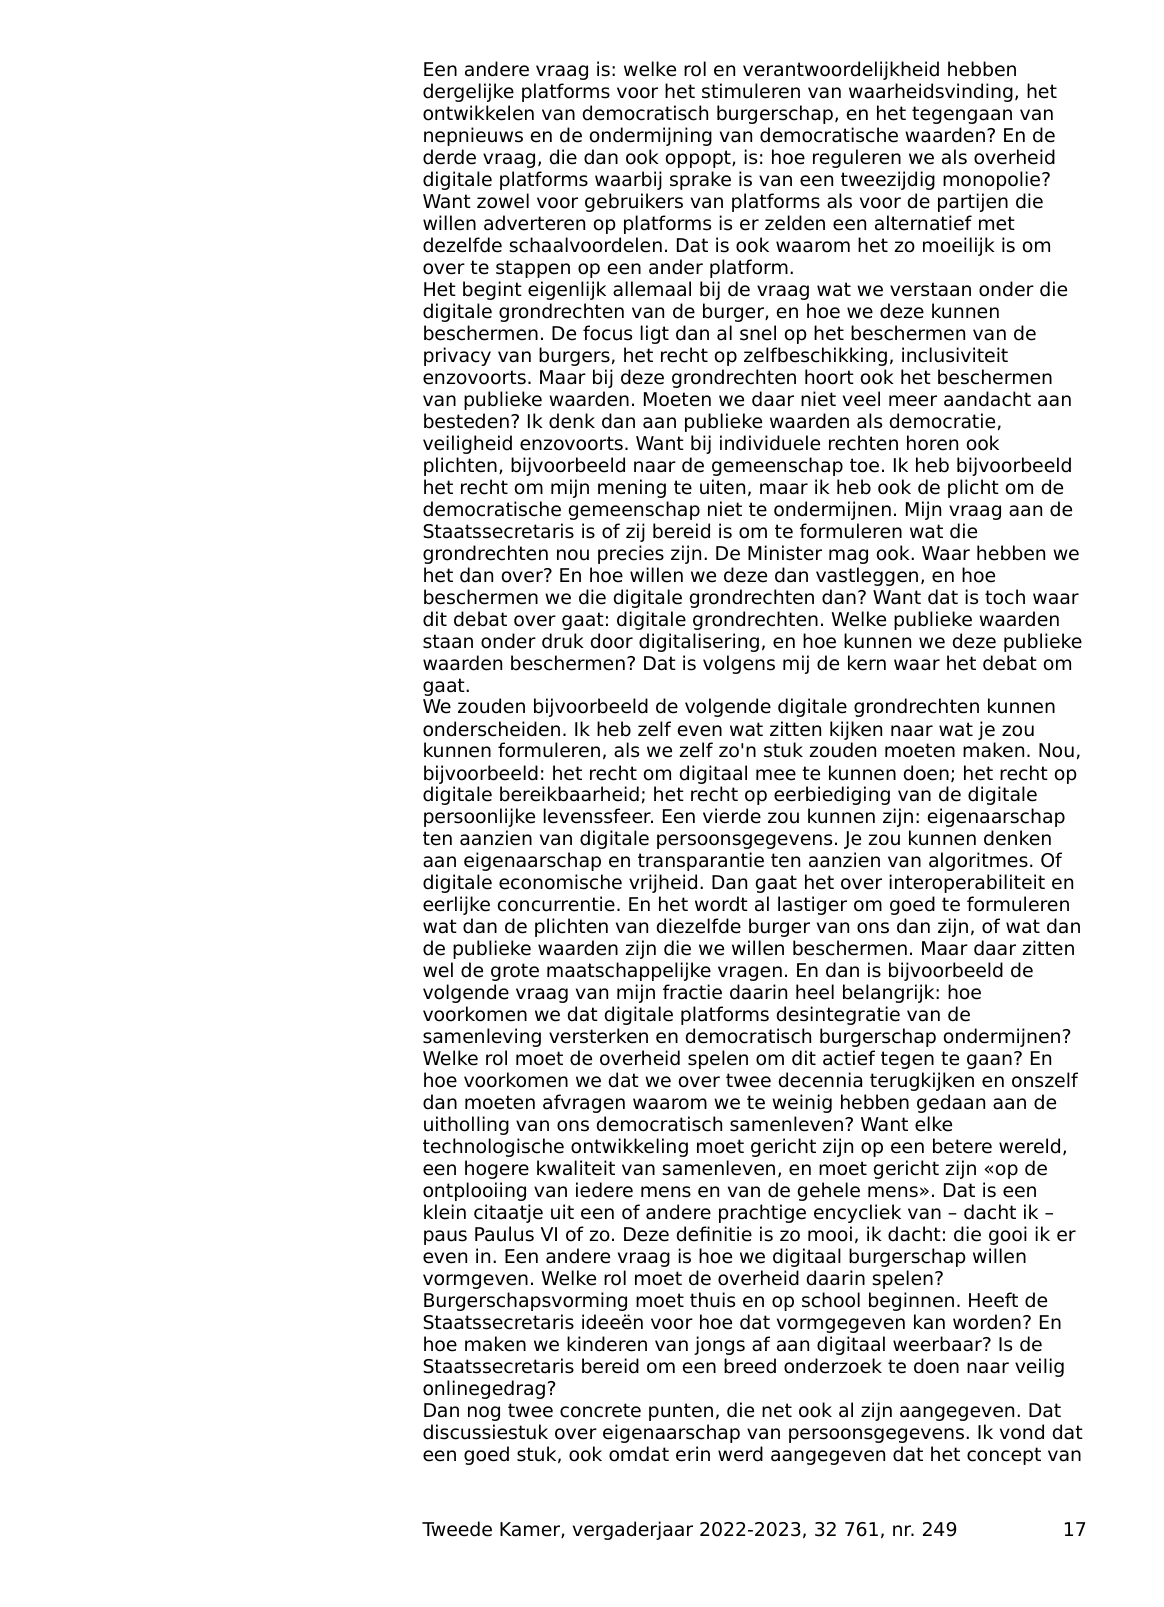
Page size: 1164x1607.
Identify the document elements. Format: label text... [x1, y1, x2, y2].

text Het begint eigenlijk allemaal bij de vraag wat we verstaan onder die digitale grondrechten van de burger, en hoe we deze kunnen beschermen. De focus ligt dan al snel op het beschermen van de privacy van burgers, het recht op zelfbeschikking, inclusiviteit enzovoorts. Maar bij deze grondrechten hoort ook het beschermen van publieke waarden. Moeten we daar niet veel meer aandacht aan besteden? Ik denk dan aan publieke waarden als democratie, veiligheid enzovoorts. Want bij individuele rechten horen ook plichten, bijvoorbeeld naar de gemeenschap toe. Ik heb bijvoorbeeld het recht om mijn mening te uiten, maar ik heb ook de plicht om de democratische gemeenschap niet te ondermijnen. Mijn vraag aan de Staatssecretaris is of zij bereid is om te formuleren wat die grondrechten nou precies zijn. De Minister mag ook. Waar hebben we het dan over? En hoe willen we deze dan vastleggen, en hoe beschermen we die digitale grondrechten dan? Want dat is toch waar dit debat over gaat: digitale grondrechten. Welke publieke waarden staan onder druk door digitalisering, en hoe kunnen we deze publieke waarden beschermen? Dat is volgens mij de kern waar het debat om gaat. [422, 279, 1087, 696]
text We zouden bijvoorbeeld de volgende digitale grondrechten kunnen onderscheiden. Ik heb zelf even wat zitten kijken naar wat je zou kunnen formuleren, als we zelf zo'n stuk zouden moeten maken. Nou, bijvoorbeeld: het recht om digitaal mee te kunnen doen; het recht op digitale bereikbaarheid; het recht op eerbiediging van de digitale persoonlijke levenssfeer. Een vierde zou kunnen zijn: eigenaarschap ten aanzien van digitale persoonsgegevens. Je zou kunnen denken aan eigenaarschap en transparantie ten aanzien van algoritmes. Of digitale economische vrijheid. Dan gaat het over interoperabiliteit en eerlijke concurrentie. En het wordt al lastiger om goed te formuleren wat dan de plichten van diezelfde burger van ons dan zijn, of wat dan de publieke waarden zijn die we willen beschermen. Maar daar zitten wel de grote maatschappelijke vragen. En dan is bijvoorbeeld de volgende vraag van mijn fractie daarin heel belangrijk: hoe voorkomen we dat digitale platforms desintegratie van de samenleving versterken en democratisch burgerschap ondermijnen? Welke rol moet de overheid spelen om dit actief tegen te gaan? En hoe voorkomen we dat we over twee decennia terugkijken en onszelf dan moeten afvragen waarom we te weinig hebben gedaan aan de uitholling van ons democratisch samenleven? Want elke technologische ontwikkeling moet gericht zijn op een betere wereld, een hogere kwaliteit van samenleven, en moet gericht zijn «op de ontplooiing van iedere mens en van de gehele mens». Dat is een klein citaatje uit een of andere prachtige encycliek van – dacht ik – paus Paulus VI of zo. Deze definitie is zo mooi, ik dacht: die gooi ik er even in. Een andere vraag is hoe we digitaal burgerschap willen vormgeven. Welke rol moet de overheid daarin spelen? Burgerschapsvorming moet thuis en op school beginnen. Heeft de Staatssecretaris ideeën voor hoe dat vormgegeven kan worden? En hoe maken we kinderen van jongs af aan digitaal weerbaar? Is de Staatssecretaris bereid om een breed onderzoek te doen naar veilig onlinegedrag? [422, 696, 1087, 1400]
text Een andere vraag is: welke rol en verantwoordelijkheid hebben dergelijke platforms voor het stimuleren van waarheidsvinding, het ontwikkelen van democratisch burgerschap, en het tegengaan van nepnieuws en de ondermijning van democratische waarden? En de derde vraag, die dan ook oppopt, is: hoe reguleren we als overheid digitale platforms waarbij sprake is van een tweezijdig monopolie? Want zowel voor gebruikers van platforms als voor de partijen die willen adverteren op platforms is er zelden een alternatief met dezelfde schaalvoordelen. Dat is ook waarom het zo moeilijk is om over te stappen op een ander platform. [422, 59, 1087, 279]
text Dan nog twee concrete punten, die net ook al zijn aangegeven. Dat discussiestuk over eigenaarschap van persoonsgegevens. Ik vond dat een goed stuk, ook omdat erin werd aangegeven dat het concept van [422, 1400, 1087, 1466]
